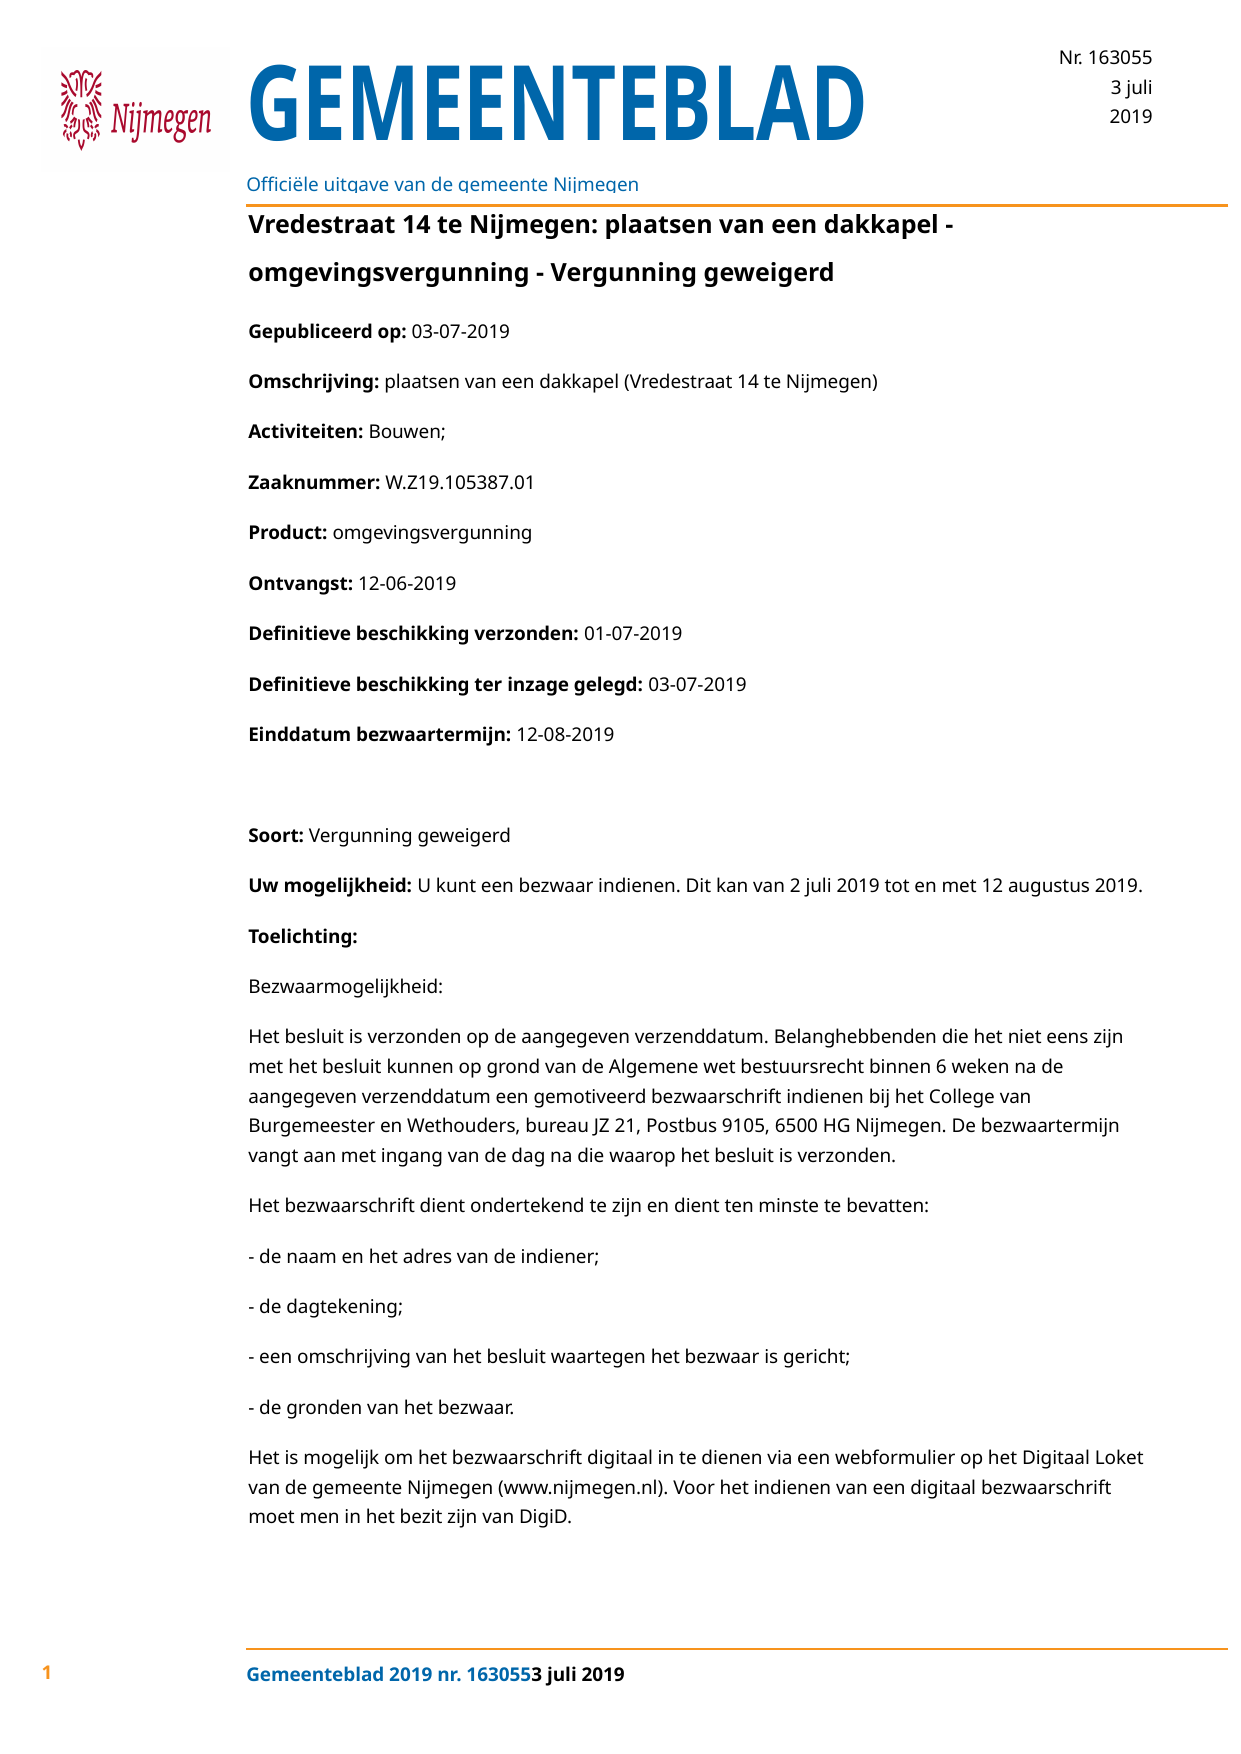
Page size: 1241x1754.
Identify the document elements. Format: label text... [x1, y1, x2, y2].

text Product: omgevingsvergunning [248, 519, 1152, 545]
text Einddatum bezwaartermijn: 12-08-2019 [248, 721, 1152, 747]
text Uw mogelijkheid: U kunt een bezwaar indienen. Dit kan van 2 juli 2019 tot en met 12 augustus 2019. [248, 872, 1152, 898]
text Definitieve beschikking ter inzage gelegd: 03-07-2019 [248, 671, 1152, 697]
text Toelichting: [248, 923, 1152, 949]
text Het bezwaarschrift dient ondertekend te zijn en dient ten minste te bevatten: [248, 1192, 1152, 1218]
text Gepubliceerd op: 03-07-2019 [248, 318, 1152, 344]
text Soort: Vergunning geweigerd [248, 822, 1152, 848]
text Ontvangst: 12-06-2019 [248, 570, 1152, 596]
text Het besluit is verzonden op de aangegeven verzenddatum. Belanghebbenden die het niet eens zijn met het besluit kunnen op grond van de Algemene wet bestuursrecht binnen 6 weken na de aangegeven verzenddatum een gemotiveerd bezwaarschrift indienen bij het College van Burgemeester en Wethouders, bureau JZ 21, Postbus 9105, 6500 HG Nijmegen. De bezwaartermijn vangt aan met ingang van de dag na die waarop het besluit is verzonden. [248, 1024, 1152, 1168]
text - de gronden van het bezwaar. [248, 1394, 1152, 1420]
text Het is mogelijk om het bezwaarschrift digitaal in te dienen via een webformulier op het Digitaal Loket van de gemeente Nijmegen (www.nijmegen.nl). Voor het indienen van een digitaal bezwaarschrift moet men in het bezit zijn van DigiD. [248, 1444, 1152, 1529]
text Zaaknummer: W.Z19.105387.01 [248, 469, 1152, 495]
text Activiteiten: Bouwen; [248, 419, 1152, 444]
text Definitieve beschikking verzonden: 01-07-2019 [248, 620, 1152, 646]
text Omschrijving: plaatsen van een dakkapel (Vredestraat 14 te Nijmegen) [248, 368, 1152, 394]
text - de naam en het adres van de indiener; [248, 1243, 1152, 1269]
text - een omschrijving van het besluit waartegen het bezwaar is gericht; [248, 1344, 1152, 1369]
text Vredestraat 14 te Nijmegen: plaatsen van een dakkapel - omgevingsvergunning - Vergunning geweigerd [248, 207, 1152, 288]
picture [41, 47, 231, 172]
text - de dagtekening; [248, 1293, 1152, 1319]
text Bezwaarmogelijkheid: [248, 973, 1152, 999]
